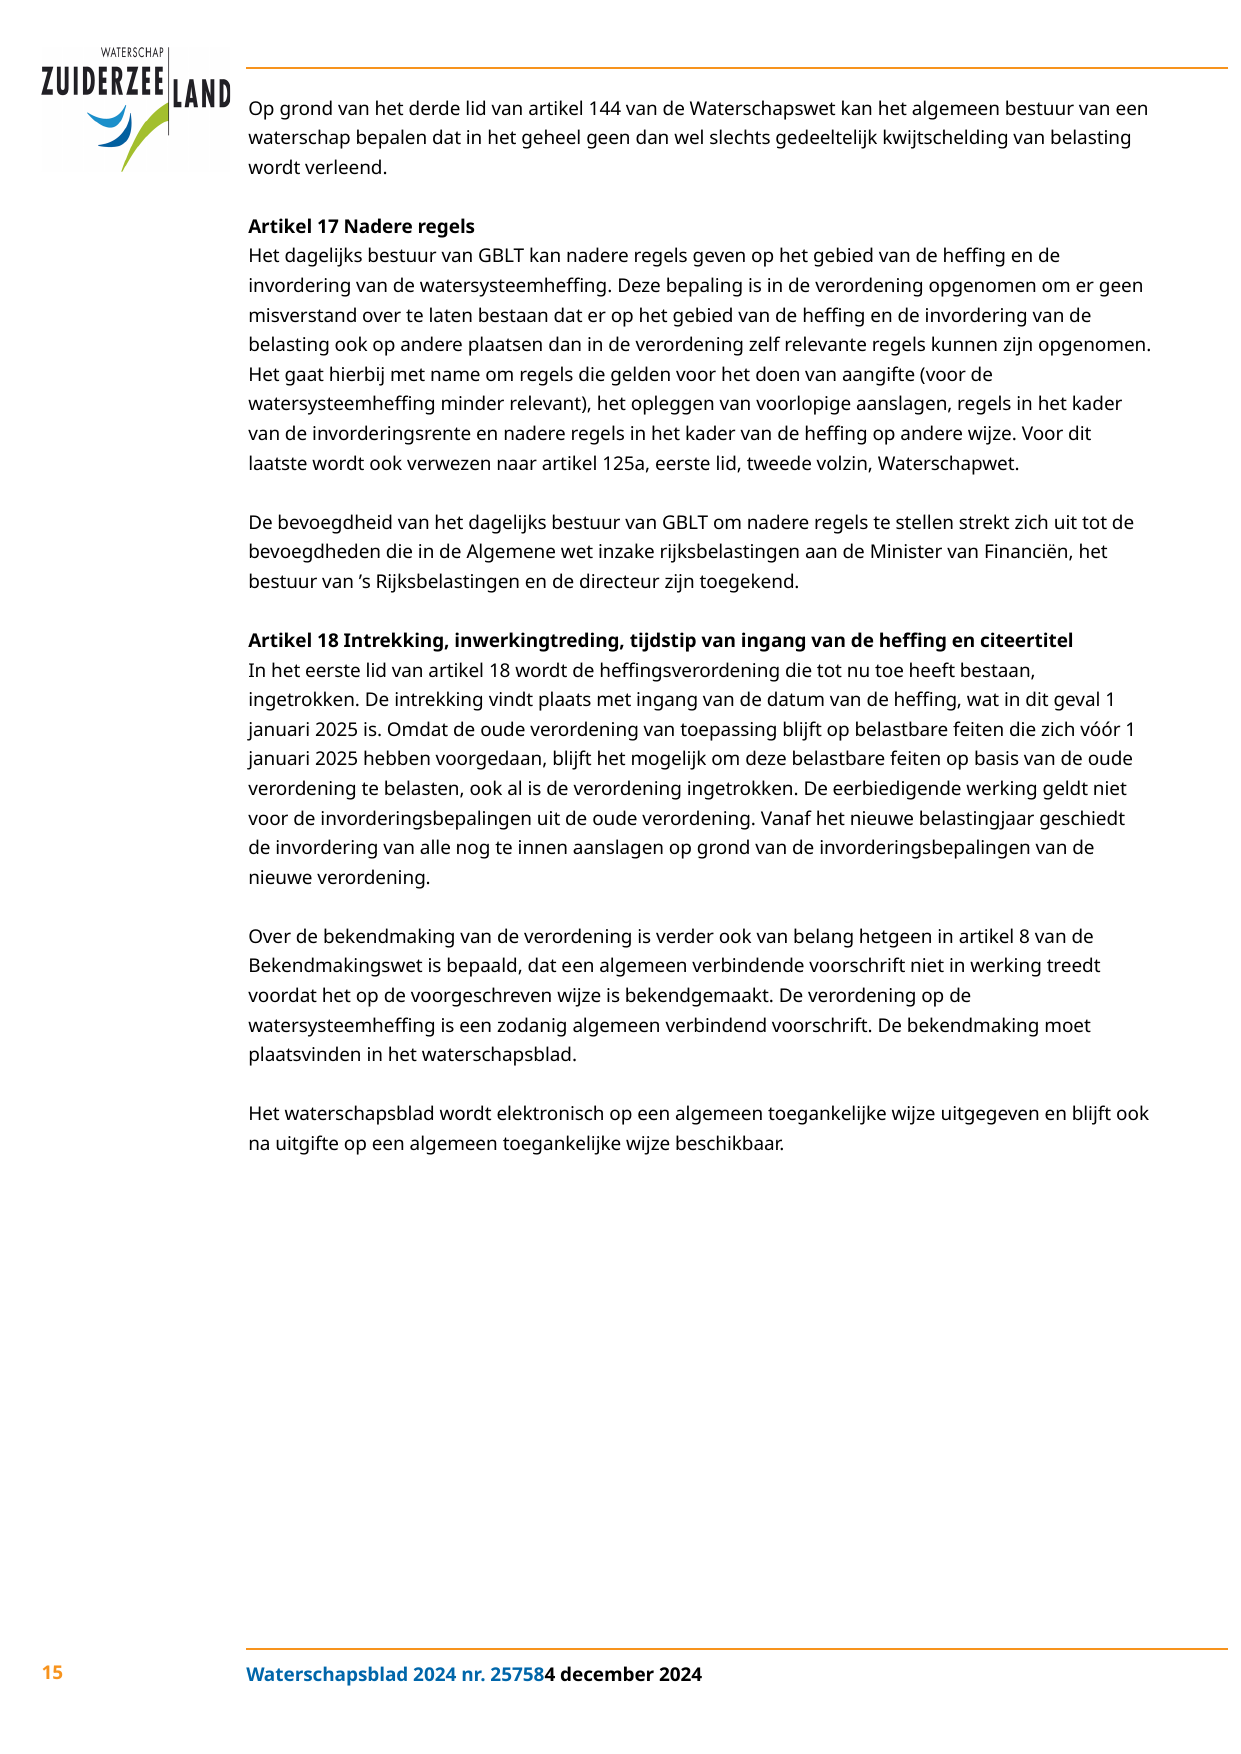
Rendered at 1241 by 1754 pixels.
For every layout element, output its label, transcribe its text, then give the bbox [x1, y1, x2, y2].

text Het waterschapsblad wordt elektronisch op een algemeen toegankelijke wijze uitgegeven en blijft ook na uitgifte op een algemeen toegankelijke wijze beschikbaar. [248, 1101, 1152, 1156]
text Het dagelijks bestuur van GBLT kan nadere regels geven op het gebied van de heffing en de invordering van de watersysteemheffing. Deze bepaling is in de verordening opgenomen om er geen misverstand over te laten bestaan dat er op het gebied van de heffing en de invordering van de belasting ook op andere plaatsen dan in de verordening zelf relevante regels kunnen zijn opgenomen. Het gaat hierbij met name om regels die gelden voor het doen van aangifte (voor de watersysteemheffing minder relevant), het opleggen van voorlopige aanslagen, regels in het kader van de invorderingsrente en nadere regels in het kader van de heffing op andere wijze. Voor dit laatste wordt ook verwezen naar artikel 125a, eerste lid, tweede volzin, Waterschapwet. [248, 243, 1152, 476]
picture [41, 47, 231, 172]
text Artikel 18 Intrekking, inwerkingtreding, tijdstip van ingang van de heffing en citeertitel [248, 627, 1152, 653]
text De bevoegdheid van het dagelijks bestuur van GBLT om nadere regels te stellen strekt zich uit tot de bevoegdheden die in de Algemene wet inzake rijksbelastingen aan de Minister van Financiën, het bestuur van ’s Rijksbelastingen en de directeur zijn toegekend. [248, 509, 1152, 594]
text In het eerste lid van artikel 18 wordt de heffingsverordening die tot nu toe heeft bestaan, ingetrokken. De intrekking vindt plaats met ingang van de datum van de heffing, wat in dit geval 1 januari 2025 is. Omdat de oude verordening van toepassing blijft op belastbare feiten die zich vóór 1 januari 2025 hebben voorgedaan, blijft het mogelijk om deze belastbare feiten op basis van de oude verordening te belasten, ook al is de verordening ingetrokken. De eerbiedigende werking geldt niet voor de invorderingsbepalingen uit de oude verordening. Vanaf het nieuwe belastingjaar geschiedt de invordering van alle nog te innen aanslagen op grond van de invorderingsbepalingen van de nieuwe verordening. [248, 657, 1152, 890]
text Artikel 17 Nadere regels [248, 213, 1152, 239]
text Over de bekendmaking van de verordening is verder ook van belang hetgeen in artikel 8 van de Bekendmakingswet is bepaald, dat een algemeen verbindende voorschrift niet in werking treedt voordat het op de voorgeschreven wijze is bekendgemaakt. De verordening op de watersysteemheffing is een zodanig algemeen verbindend voorschrift. De bekendmaking moet plaatsvinden in het waterschapsblad. [248, 923, 1152, 1067]
text Op grond van het derde lid van artikel 144 van de Waterschapswet kan het algemeen bestuur van een waterschap bepalen dat in het geheel geen dan wel slechts gedeeltelijk kwijtschelding van belasting wordt verleend. [248, 95, 1152, 180]
